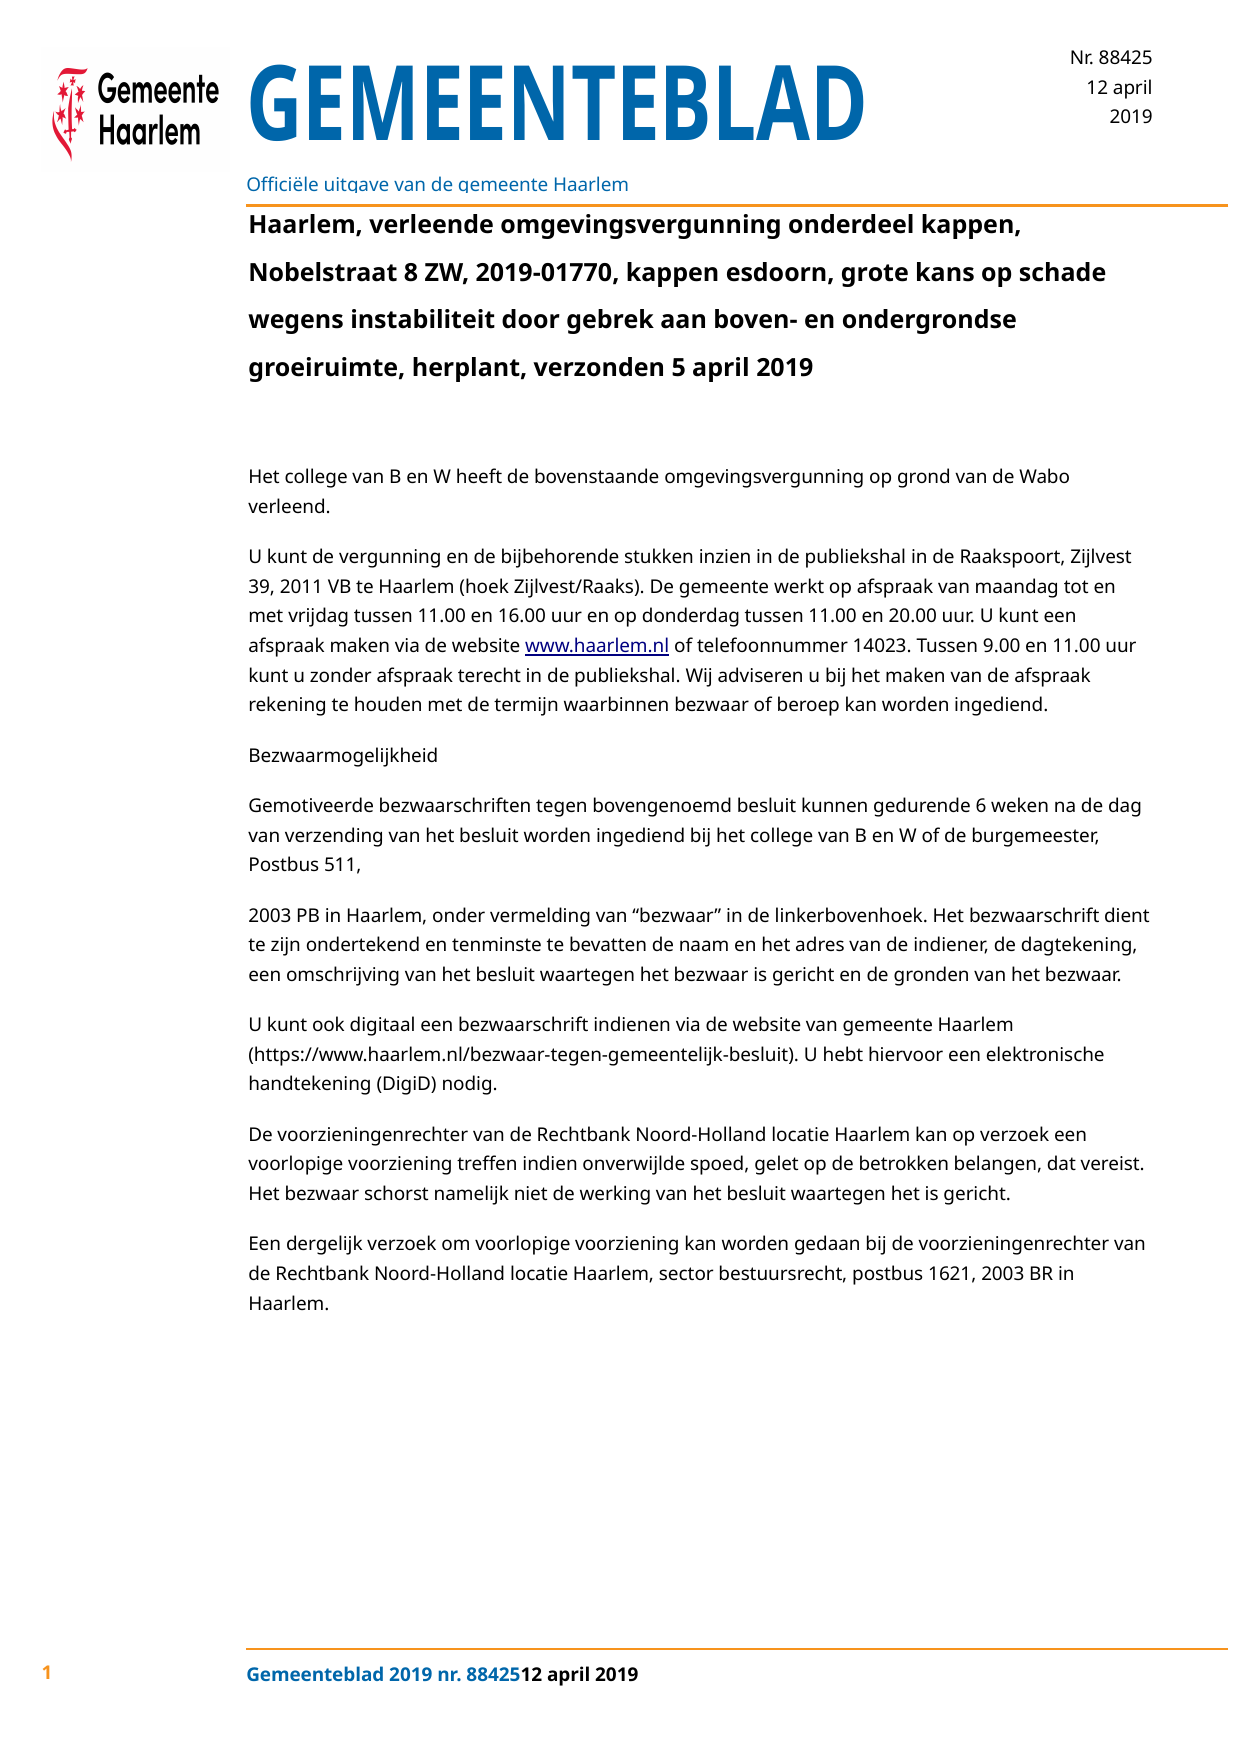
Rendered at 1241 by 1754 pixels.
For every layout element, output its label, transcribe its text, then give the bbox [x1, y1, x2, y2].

text Het college van B en W heeft de bovenstaande omgevingsvergunning op grond van de Wabo verleend. [248, 463, 1152, 519]
text Een dergelijk verzoek om voorlopige voorziening kan worden gedaan bij de voorzieningenrechter van de Rechtbank Noord-Holland locatie Haarlem, sector bestuursrecht, postbus 1621, 2003 BR in Haarlem. [248, 1231, 1152, 1316]
text U kunt ook digitaal een bezwaarschrift indienen via de website van gemeente Haarlem (https://www.haarlem.nl/bezwaar-tegen-gemeentelijk-besluit). U hebt hiervoor een elektronische handtekening (DigiD) nodig. [248, 1011, 1152, 1096]
text De voorzieningenrechter van de Rechtbank Noord-Holland locatie Haarlem kan op verzoek een voorlopige voorziening treffen indien onverwijlde spoed, gelet op de betrokken belangen, dat vereist. Het bezwaar schorst namelijk niet de werking van het besluit waartegen het is gericht. [248, 1121, 1152, 1206]
text U kunt de vergunning en de bijbehorende stukken inzien in de publiekshal in de Raakspoort, Zijlvest 39, 2011 VB te Haarlem (hoek Zijlvest/Raaks). De gemeente werkt op afspraak van maandag tot en met vrijdag tussen 11.00 en 16.00 uur en op donderdag tussen 11.00 en 20.00 uur. U kunt een afspraak maken via de website www.haarlem.nl of telefoonnummer 14023. Tussen 9.00 en 11.00 uur kunt u zonder afspraak terecht in de publiekshal. Wij adviseren u bij het maken van de afspraak rekening te houden met de termijn waarbinnen bezwaar of beroep kan worden ingediend. [248, 543, 1152, 717]
text Bezwaarmogelijkheid [248, 742, 1152, 768]
text Gemotiveerde bezwaarschriften tegen bovengenoemd besluit kunnen gedurende 6 weken na de dag van verzending van het besluit worden ingediend bij het college van B en W of de burgemeester, Postbus 511, [248, 792, 1152, 877]
text Haarlem, verleende omgevingsvergunning onderdeel kappen, Nobelstraat 8 ZW, 2019-01770, kappen esdoorn, grote kans op schade wegens instabiliteit door gebrek aan boven- en ondergrondse groeiruimte, herplant, verzonden 5 april 2019 [248, 207, 1152, 384]
text 2003 PB in Haarlem, onder vermelding van “bezwaar” in de linkerbovenhoek. Het bezwaarschrift dient te zijn ondertekend en tenminste te bevatten de naam en het adres van de indiener, de dagtekening, een omschrijving van het besluit waartegen het bezwaar is gericht en de gronden van het bezwaar. [248, 902, 1152, 987]
picture [41, 47, 231, 172]
